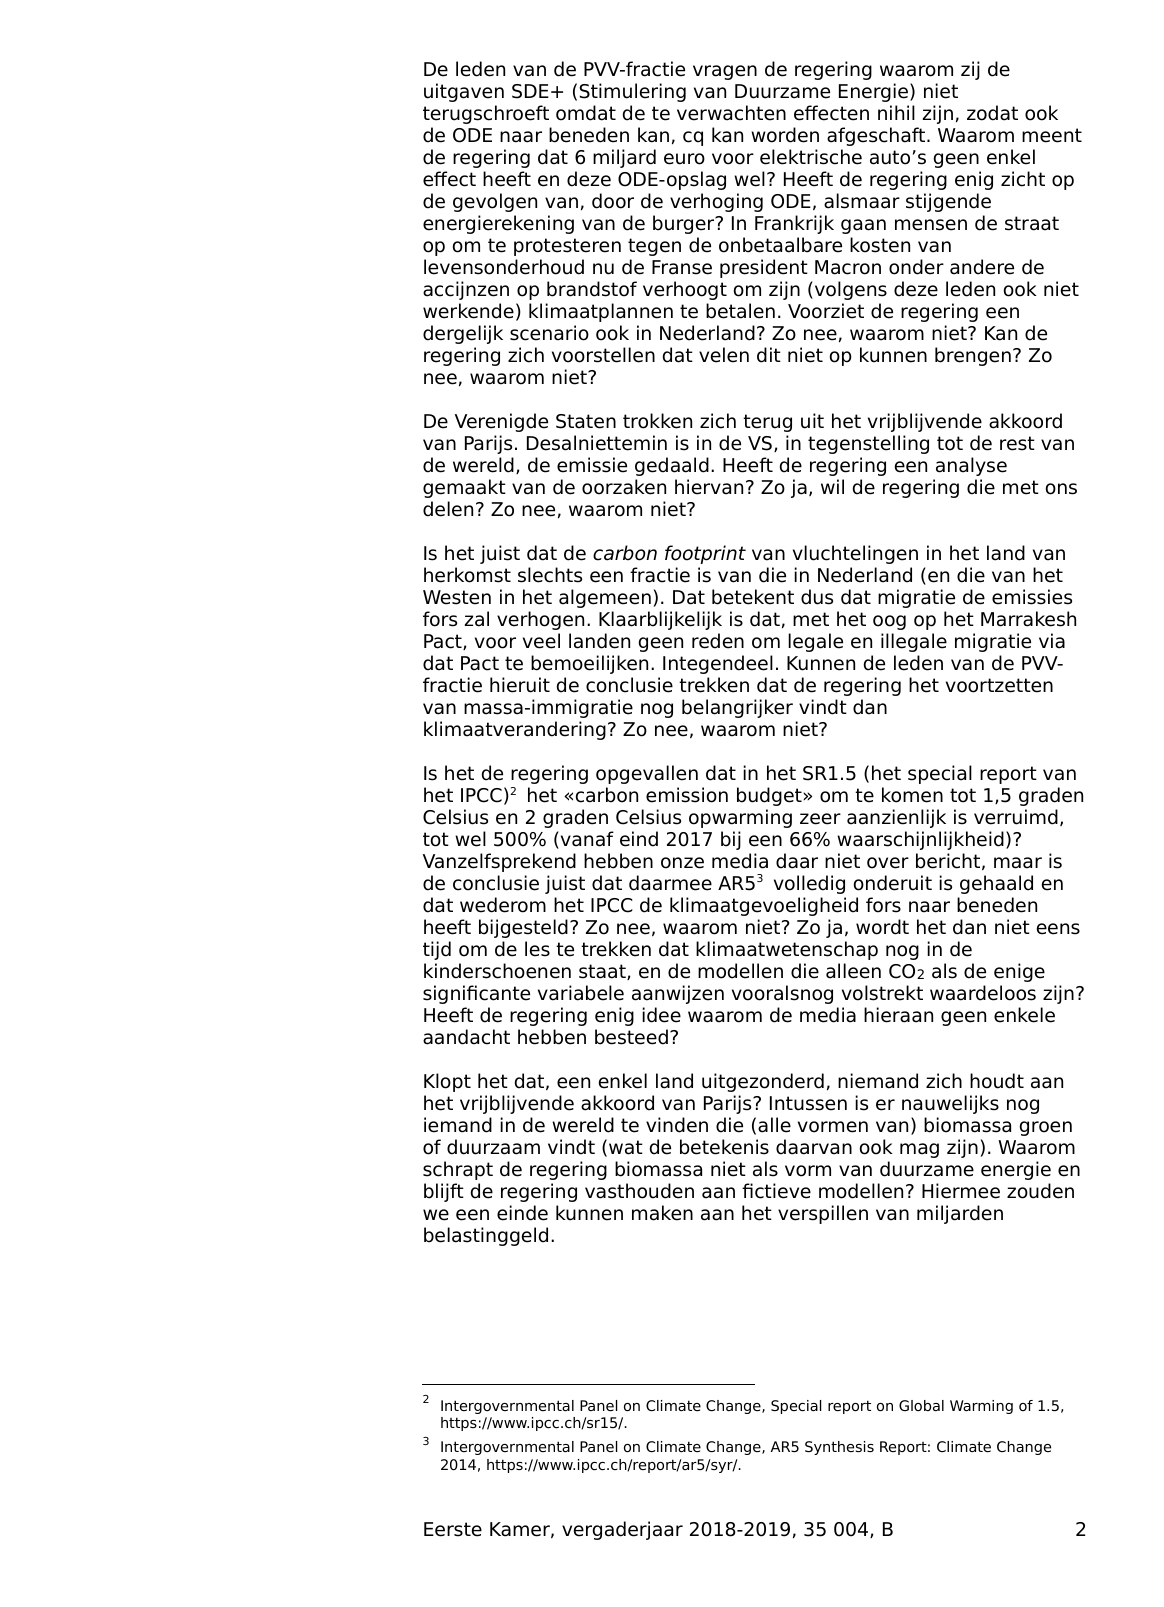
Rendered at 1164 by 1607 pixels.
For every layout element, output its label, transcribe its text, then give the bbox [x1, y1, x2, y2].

text Is het de regering opgevallen dat in het SR1.5 (het special report van het IPCC) het «carbon emission budget» om te komen tot 1,5 graden Celsius en 2 graden Celsius opwarming zeer aanzienlijk is verruimd, tot wel 500% (vanaf eind 2017 bij een 66% waarschijnlijkheid)? Vanzelfsprekend hebben onze media daar niet over bericht, maar is de conclusie juist dat daarmee AR5 volledig onderuit is gehaald en dat wederom het IPCC de klimaatgevoeligheid fors naar beneden heeft bijgesteld? Zo nee, waarom niet? Zo ja, wordt het dan niet eens tijd om de les te trekken dat klimaatwetenschap nog in de kinderschoenen staat, en de modellen die alleen CO2 als de enige significante variabele aanwijzen vooralsnog volstrekt waardeloos zijn? Heeft de regering enig idee waarom de media hieraan geen enkele aandacht hebben besteed? [422, 763, 1087, 1049]
text De Verenigde Staten trokken zich terug uit het vrijblijvende akkoord van Parijs. Desalniettemin is in de VS, in tegenstelling tot de rest van de wereld, de emissie gedaald. Heeft de regering een analyse gemaakt van de oorzaken hiervan? Zo ja, wil de regering die met ons delen? Zo nee, waarom niet? [422, 411, 1087, 521]
text Intergovernmental Panel on Climate Change, Special report on Global Warming of 1.5, https://www.ipcc.ch/sr15/. [422, 1393, 1087, 1432]
text Intergovernmental Panel on Climate Change, AR5 Synthesis Report: Climate Change 2014, https://www.ipcc.ch/report/ar5/syr/. [422, 1435, 1087, 1474]
text De leden van de PVV-fractie vragen de regering waarom zij de uitgaven SDE+ (Stimulering van Duurzame Energie) niet terugschroeft omdat de te verwachten effecten nihil zijn, zodat ook de ODE naar beneden kan, cq kan worden afgeschaft. Waarom meent de regering dat 6 miljard euro voor elektrische auto’s geen enkel effect heeft en deze ODE-opslag wel? Heeft de regering enig zicht op de gevolgen van, door de verhoging ODE, alsmaar stijgende energierekening van de burger? In Frankrijk gaan mensen de straat op om te protesteren tegen de onbetaalbare kosten van levensonderhoud nu de Franse president Macron onder andere de accijnzen op brandstof verhoogt om zijn (volgens deze leden ook niet werkende) klimaatplannen te betalen. Voorziet de regering een dergelijk scenario ook in Nederland? Zo nee, waarom niet? Kan de regering zich voorstellen dat velen dit niet op kunnen brengen? Zo nee, waarom niet? [422, 59, 1087, 389]
text Is het juist dat de carbon footprint van vluchtelingen in het land van herkomst slechts een fractie is van die in Nederland (en die van het Westen in het algemeen). Dat betekent dus dat migratie de emissies fors zal verhogen. Klaarblijkelijk is dat, met het oog op het Marrakesh Pact, voor veel landen geen reden om legale en illegale migratie via dat Pact te bemoeilijken. Integendeel. Kunnen de leden van de PVV-fractie hieruit de conclusie trekken dat de regering het voortzetten van massa-immigratie nog belangrijker vindt dan klimaatverandering? Zo nee, waarom niet? [422, 543, 1087, 741]
text Klopt het dat, een enkel land uitgezonderd, niemand zich houdt aan het vrijblijvende akkoord van Parijs? Intussen is er nauwelijks nog iemand in de wereld te vinden die (alle vormen van) biomassa groen of duurzaam vindt (wat de betekenis daarvan ook mag zijn). Waarom schrapt de regering biomassa niet als vorm van duurzame energie en blijft de regering vasthouden aan fictieve modellen? Hiermee zouden we een einde kunnen maken aan het verspillen van miljarden belastinggeld. [422, 1071, 1087, 1247]
